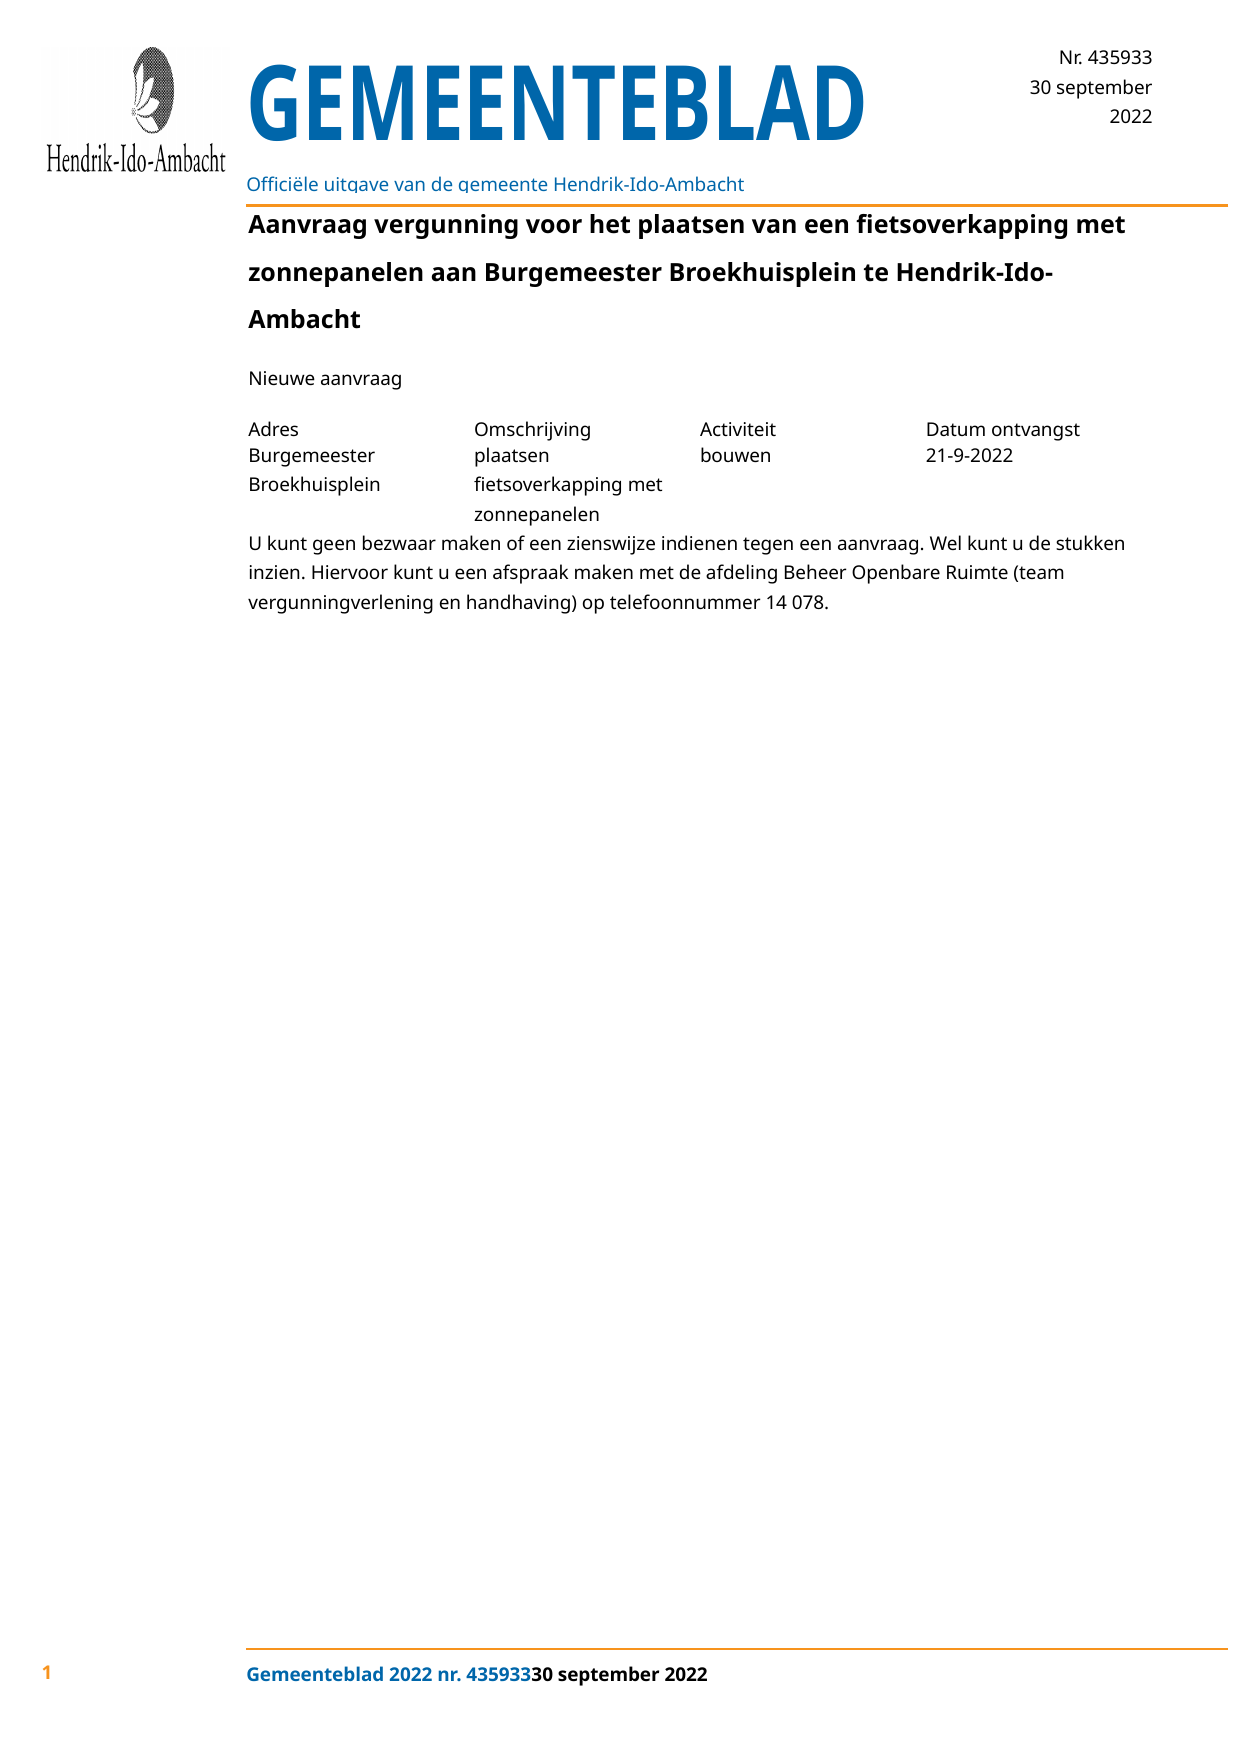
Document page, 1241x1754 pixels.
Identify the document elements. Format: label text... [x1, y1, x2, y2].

table_header Adres [248, 416, 474, 442]
text U kunt geen bezwaar maken of een zienswijze indienen tegen een aanvraag. Wel kunt u de stukken inzien. Hiervoor kunt u een afspraak maken met de afdeling Beheer Openbare Ruimte (team vergunningverlening en handhaving) op telefoonnummer 14 078. [248, 530, 1152, 615]
table_header Activiteit [700, 416, 926, 442]
table_cell 21-9-2022 [926, 442, 1152, 527]
text Nieuwe aanvraag [248, 366, 1152, 391]
picture [41, 47, 231, 172]
table_cell bouwen [700, 442, 926, 527]
text Aanvraag vergunning voor het plaatsen van een fietsoverkapping met zonnepanelen aan Burgemeester Broekhuisplein te Hendrik-Ido-Ambacht [248, 207, 1152, 336]
table_header Omschrijving [474, 416, 700, 442]
table_cell Burgemeester Broekhuisplein [248, 442, 474, 527]
table_cell plaatsen fietsoverkapping met zonnepanelen [474, 442, 700, 527]
table_header Datum ontvangst [926, 416, 1152, 442]
